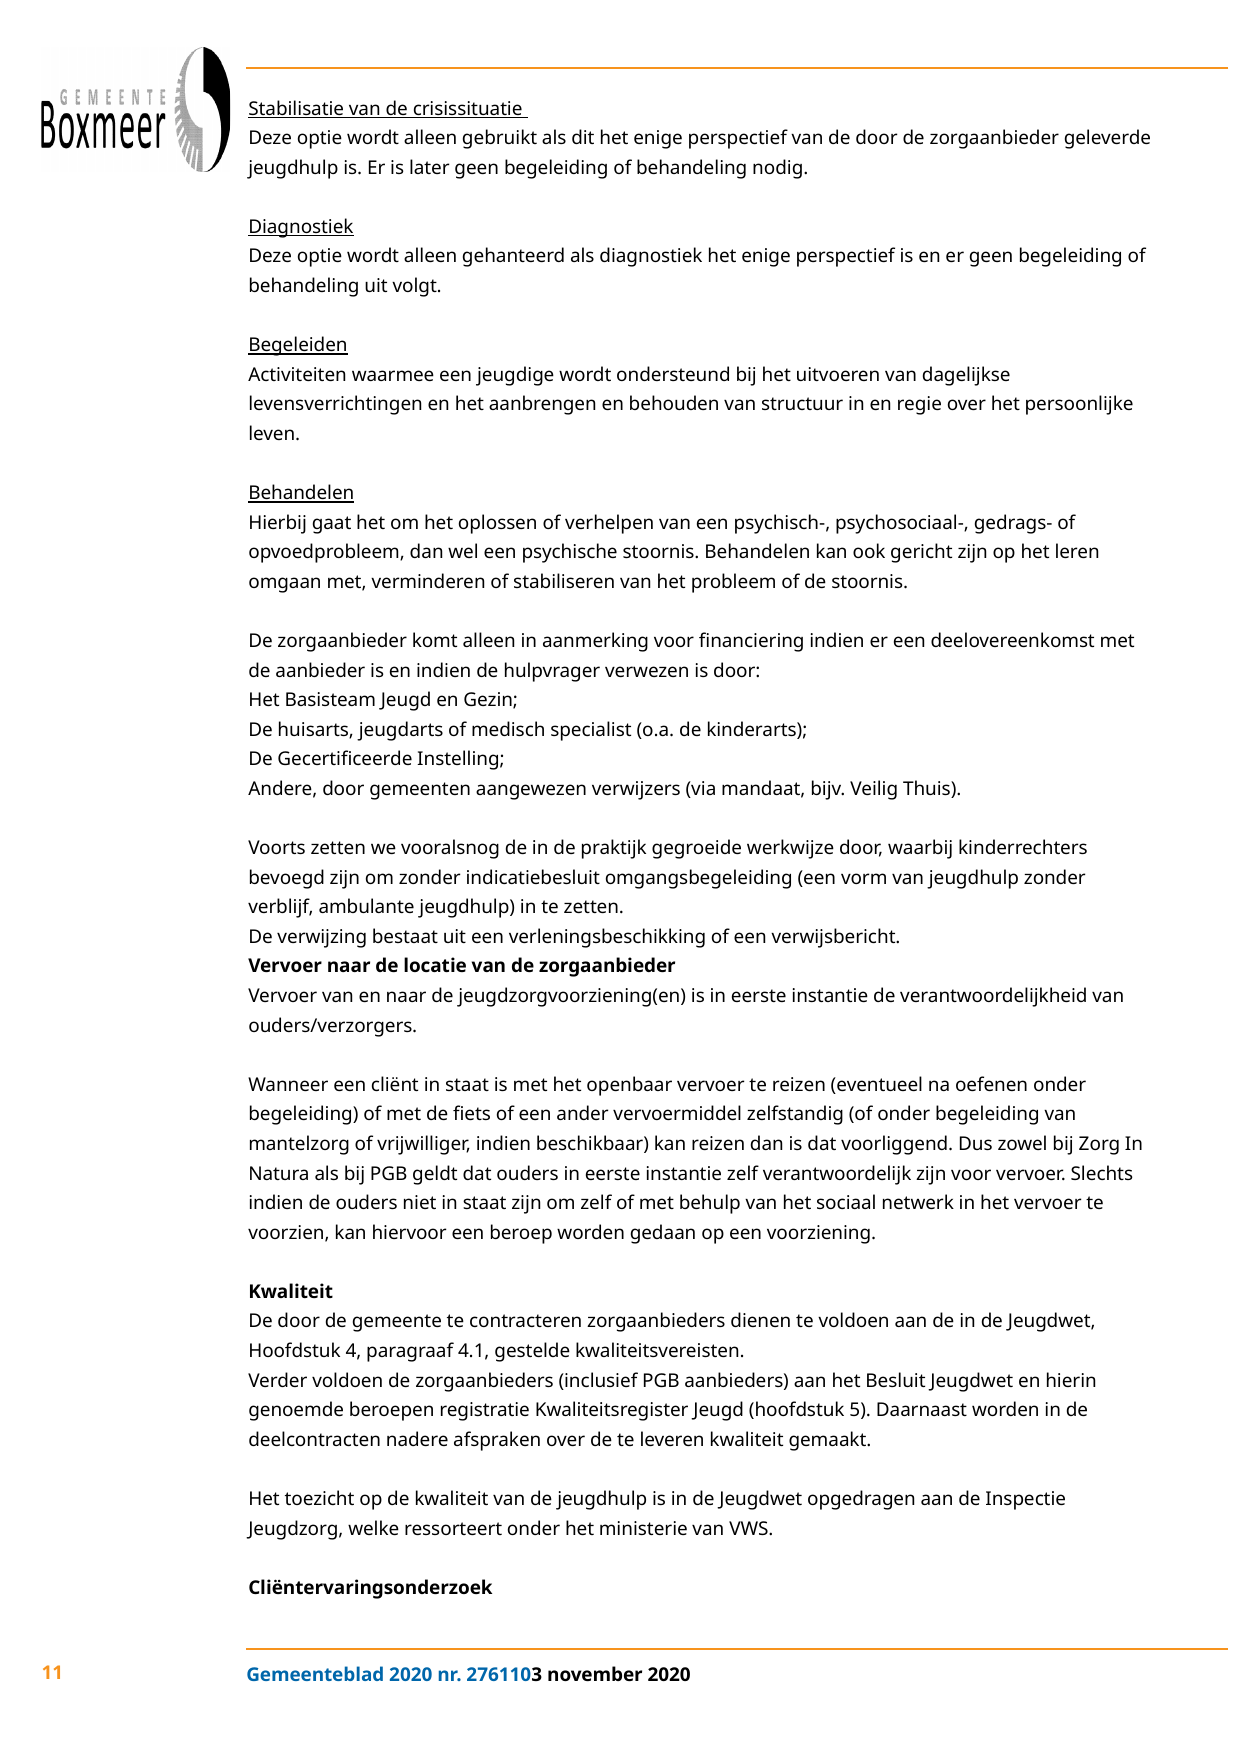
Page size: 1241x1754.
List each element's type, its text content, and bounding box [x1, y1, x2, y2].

text Verder voldoen de zorgaanbieders (inclusief PGB aanbieders) aan het Besluit Jeugdwet en hierin genoemde beroepen registratie Kwaliteitsregister Jeugd (hoofdstuk 5). Daarnaast worden in de deelcontracten nadere afspraken over de te leveren kwaliteit gemaakt. [248, 1367, 1152, 1452]
text Begeleiden [248, 331, 1152, 357]
text De door de gemeente te contracteren zorgaanbieders dienen te voldoen aan de in de Jeugdwet, Hoofdstuk 4, paragraaf 4.1, gestelde kwaliteitsvereisten. [248, 1308, 1152, 1363]
text Voorts zetten we vooralsnog de in de praktijk gegroeide werkwijze door, waarbij kinderrechters bevoegd zijn om zonder indicatiebesluit omgangsbegeleiding (een vorm van jeugdhulp zonder verblijf, ambulante jeugdhulp) in te zetten. [248, 834, 1152, 919]
picture [41, 47, 231, 172]
text Deze optie wordt alleen gehanteerd als diagnostiek het enige perspectief is en er geen begeleiding of behandeling uit volgt. [248, 243, 1152, 298]
text Hierbij gaat het om het oplossen of verhelpen van een psychisch-, psychosociaal-, gedrags- of opvoedprobleem, dan wel een psychische stoornis. Behandelen kan ook gericht zijn op het leren omgaan met, verminderen of stabiliseren van het probleem of de stoornis. [248, 509, 1152, 594]
text Het Basisteam Jeugd en Gezin; [248, 686, 1152, 712]
text Activiteiten waarmee een jeugdige wordt ondersteund bij het uitvoeren van dagelijkse levensverrichtingen en het aanbrengen en behouden van structuur in en regie over het persoonlijke leven. [248, 361, 1152, 446]
text Vervoer naar de locatie van de zorgaanbieder [248, 953, 1152, 978]
text De verwijzing bestaat uit een verleningsbeschikking of een verwijsbericht. [248, 923, 1152, 949]
text Andere, door gemeenten aangewezen verwijzers (via mandaat, bijv. Veilig Thuis). [248, 775, 1152, 801]
text Het toezicht op de kwaliteit van de jeugdhulp is in de Jeugdwet opgedragen aan de Inspectie Jeugdzorg, welke ressorteert onder het ministerie van VWS. [248, 1485, 1152, 1541]
text De huisarts, jeugdarts of medisch specialist (o.a. de kinderarts); [248, 716, 1152, 742]
text Stabilisatie van de crisissituatie [248, 95, 1152, 121]
text De zorgaanbieder komt alleen in aanmerking voor financiering indien er een deelovereenkomst met de aanbieder is en indien de hulpvrager verwezen is door: [248, 627, 1152, 683]
text Deze optie wordt alleen gebruikt als dit het enige perspectief van de door de zorgaanbieder geleverde jeugdhulp is. Er is later geen begeleiding of behandeling nodig. [248, 124, 1152, 180]
text Vervoer van en naar de jeugdzorgvoorziening(en) is in eerste instantie de verantwoordelijkheid van ouders/verzorgers. [248, 982, 1152, 1038]
text Cliëntervaringsonderzoek [248, 1574, 1152, 1600]
text Kwaliteit [248, 1278, 1152, 1304]
text De Gecertificeerde Instelling; [248, 746, 1152, 771]
text Behandelen [248, 479, 1152, 505]
text Wanneer een cliënt in staat is met het openbaar vervoer te reizen (eventueel na oefenen onder begeleiding) of met de fiets of een ander vervoermiddel zelfstandig (of onder begeleiding van mantelzorg of vrijwilliger, indien beschikbaar) kan reizen dan is dat voorliggend. Dus zowel bij Zorg In Natura als bij PGB geldt dat ouders in eerste instantie zelf verantwoordelijk zijn voor vervoer. Slechts indien de ouders niet in staat zijn om zelf of met behulp van het sociaal netwerk in het vervoer te voorzien, kan hiervoor een beroep worden gedaan op een voorziening. [248, 1071, 1152, 1245]
text Diagnostiek [248, 213, 1152, 239]
